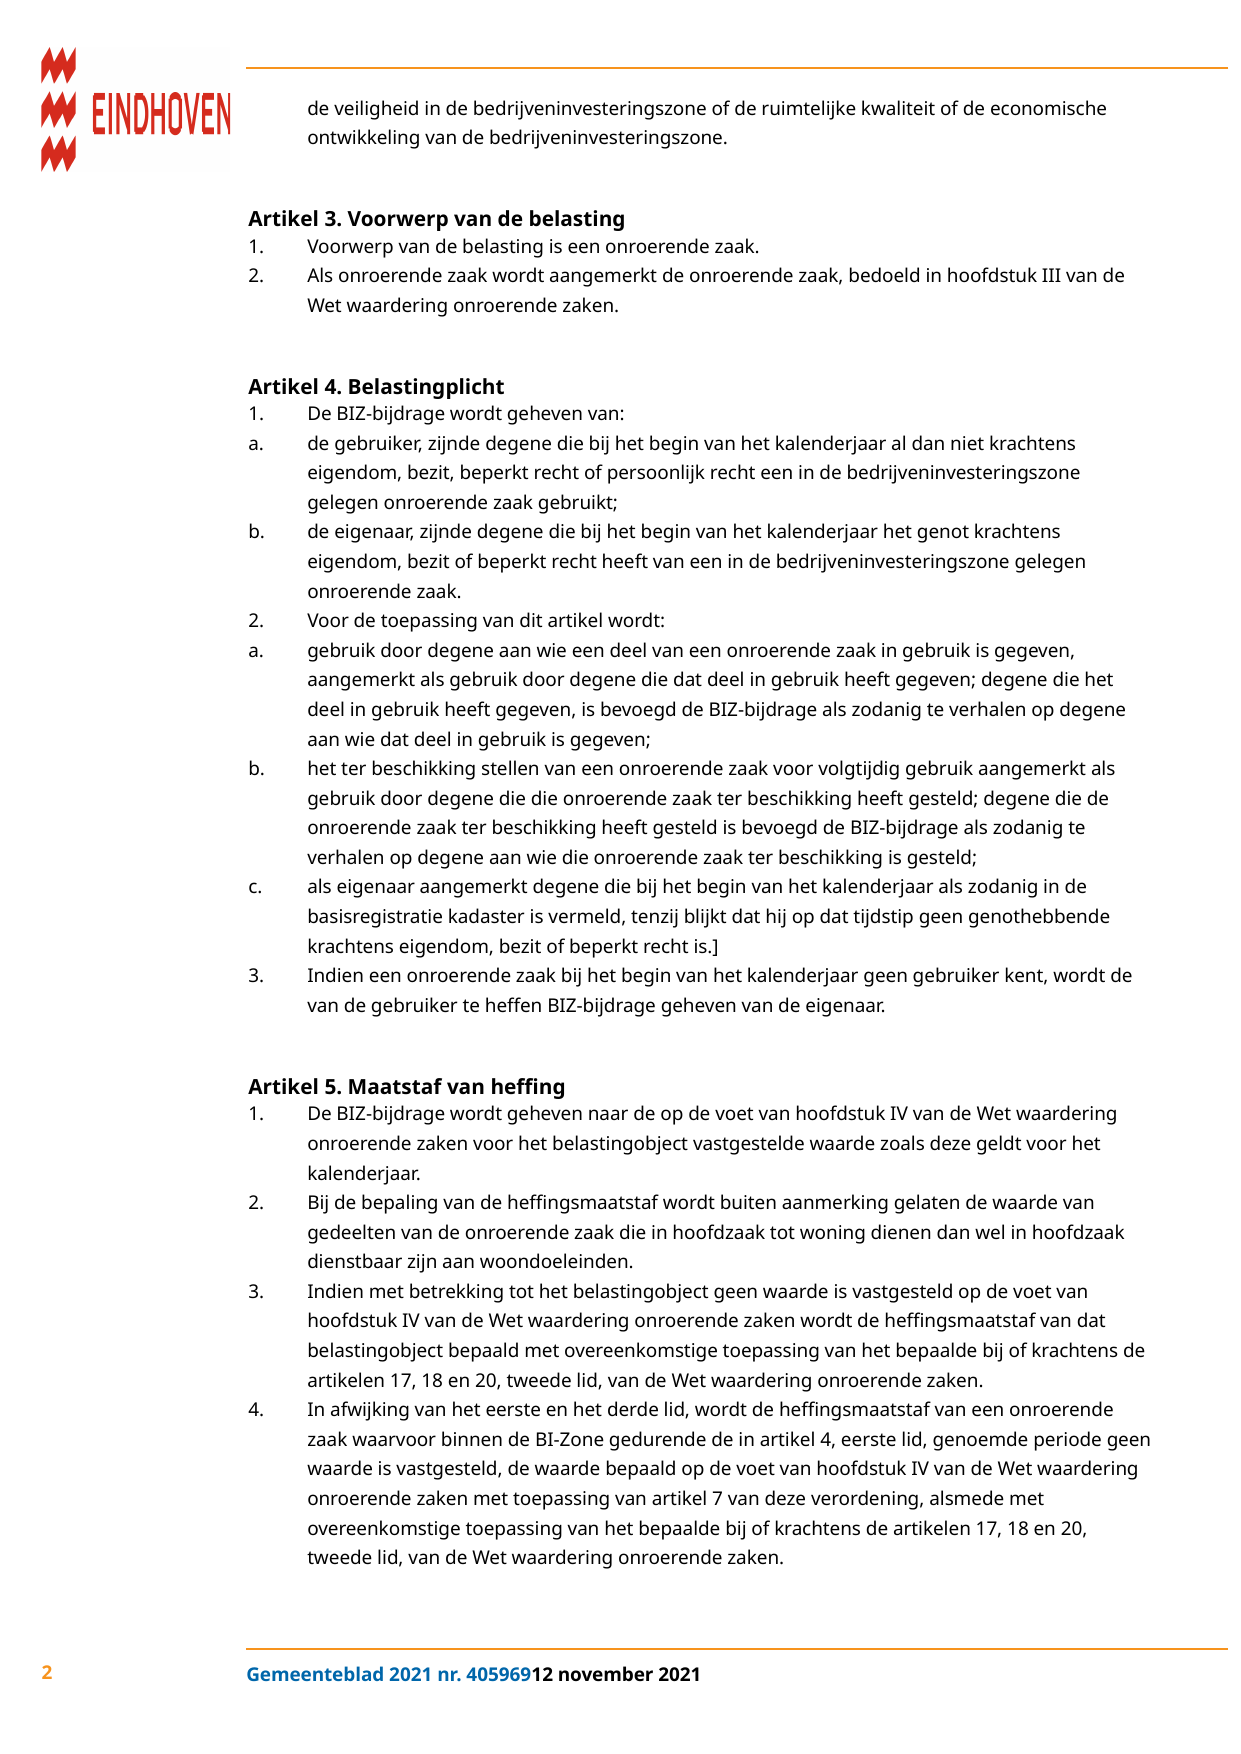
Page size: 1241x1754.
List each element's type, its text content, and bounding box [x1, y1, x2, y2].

text Artikel 4. Belastingplicht [248, 372, 1152, 400]
list Voor de toepassing van dit artikel wordt: [248, 607, 1152, 633]
list Indien met betrekking tot het belastingobject geen waarde is vastgesteld op de voet van hoofdstuk IV van de Wet waardering onroerende zaken wordt de heffingsmaatstaf van dat belastingobject bepaald met overeenkomstige toepassing van het bepaalde bij of krachtens de artikelen 17, 18 en 20, tweede lid, van de Wet waardering onroerende zaken. [248, 1278, 1152, 1392]
list Indien een onroerende zaak bij het begin van het kalenderjaar geen gebruiker kent, wordt de van de gebruiker te heffen BIZ-bijdrage geheven van de eigenaar. [248, 962, 1152, 1018]
text Artikel 3. Voorwerp van de belasting [248, 204, 1152, 233]
list De BIZ-bijdrage wordt geheven naar de op de voet van hoofdstuk IV van de Wet waardering onroerende zaken voor het belastingobject vastgestelde waarde zoals deze geldt voor het kalenderjaar. [248, 1101, 1152, 1185]
list Als onroerende zaak wordt aangemerkt de onroerende zaak, bedoeld in hoofdstuk III van de Wet waardering onroerende zaken. [248, 262, 1152, 318]
list Voorwerp van de belasting is een onroerende zaak. [248, 233, 1152, 258]
list De BIZ-bijdrage wordt geheven van: [248, 400, 1152, 426]
list het ter beschikking stellen van een onroerende zaak voor volgtijdig gebruik aangemerkt als gebruik door degene die die onroerende zaak ter beschikking heeft gesteld; degene die de onroerende zaak ter beschikking heeft gesteld is bevoegd de BIZ-bijdrage als zodanig te verhalen op degene aan wie die onroerende zaak ter beschikking is gesteld; [248, 755, 1152, 870]
picture [41, 47, 231, 172]
list als eigenaar aangemerkt degene die bij het begin van het kalenderjaar als zodanig in de basisregistratie kadaster is vermeld, tenzij blijkt dat hij op dat tijdstip geen genothebbende krachtens eigendom, bezit of beperkt recht is.] [248, 874, 1152, 959]
text Artikel 5. Maatstaf van heffing [248, 1072, 1152, 1101]
list de eigenaar, zijnde degene die bij het begin van het kalenderjaar het genot krachtens eigendom, bezit of beperkt recht heeft van een in de bedrijveninvesteringszone gelegen onroerende zaak. [248, 519, 1152, 604]
list gebruik door degene aan wie een deel van een onroerende zaak in gebruik is gegeven, aangemerkt als gebruik door degene die dat deel in gebruik heeft gegeven; degene die het deel in gebruik heeft gegeven, is bevoegd de BIZ-bijdrage als zodanig te verhalen op degene aan wie dat deel in gebruik is gegeven; [248, 637, 1152, 752]
list Bij de bepaling van de heffingsmaatstaf wordt buiten aanmerking gelaten de waarde van gedeelten van de onroerende zaak die in hoofdzaak tot woning dienen dan wel in hoofdzaak dienstbaar zijn aan woondoeleinden. [248, 1189, 1152, 1274]
list de gebruiker, zijnde degene die bij het begin van het kalenderjaar al dan niet krachtens eigendom, bezit, beperkt recht of persoonlijk recht een in de bedrijveninvesteringszone gelegen onroerende zaak gebruikt; [248, 430, 1152, 515]
list In afwijking van het eerste en het derde lid, wordt de heffingsmaatstaf van een onroerende zaak waarvoor binnen de BI-Zone gedurende de in artikel 4, eerste lid, genoemde periode geen waarde is vastgesteld, de waarde bepaald op de voet van hoofdstuk IV van de Wet waardering onroerende zaken met toepassing van artikel 7 van deze verordening, alsmede met overeenkomstige toepassing van het bepaalde bij of krachtens de artikelen 17, 18 en 20, tweede lid, van de Wet waardering onroerende zaken. [248, 1396, 1152, 1570]
list de veiligheid in de bedrijveninvesteringszone of de ruimtelijke kwaliteit of de economische ontwikkeling van de bedrijveninvesteringszone. [248, 95, 1152, 150]
